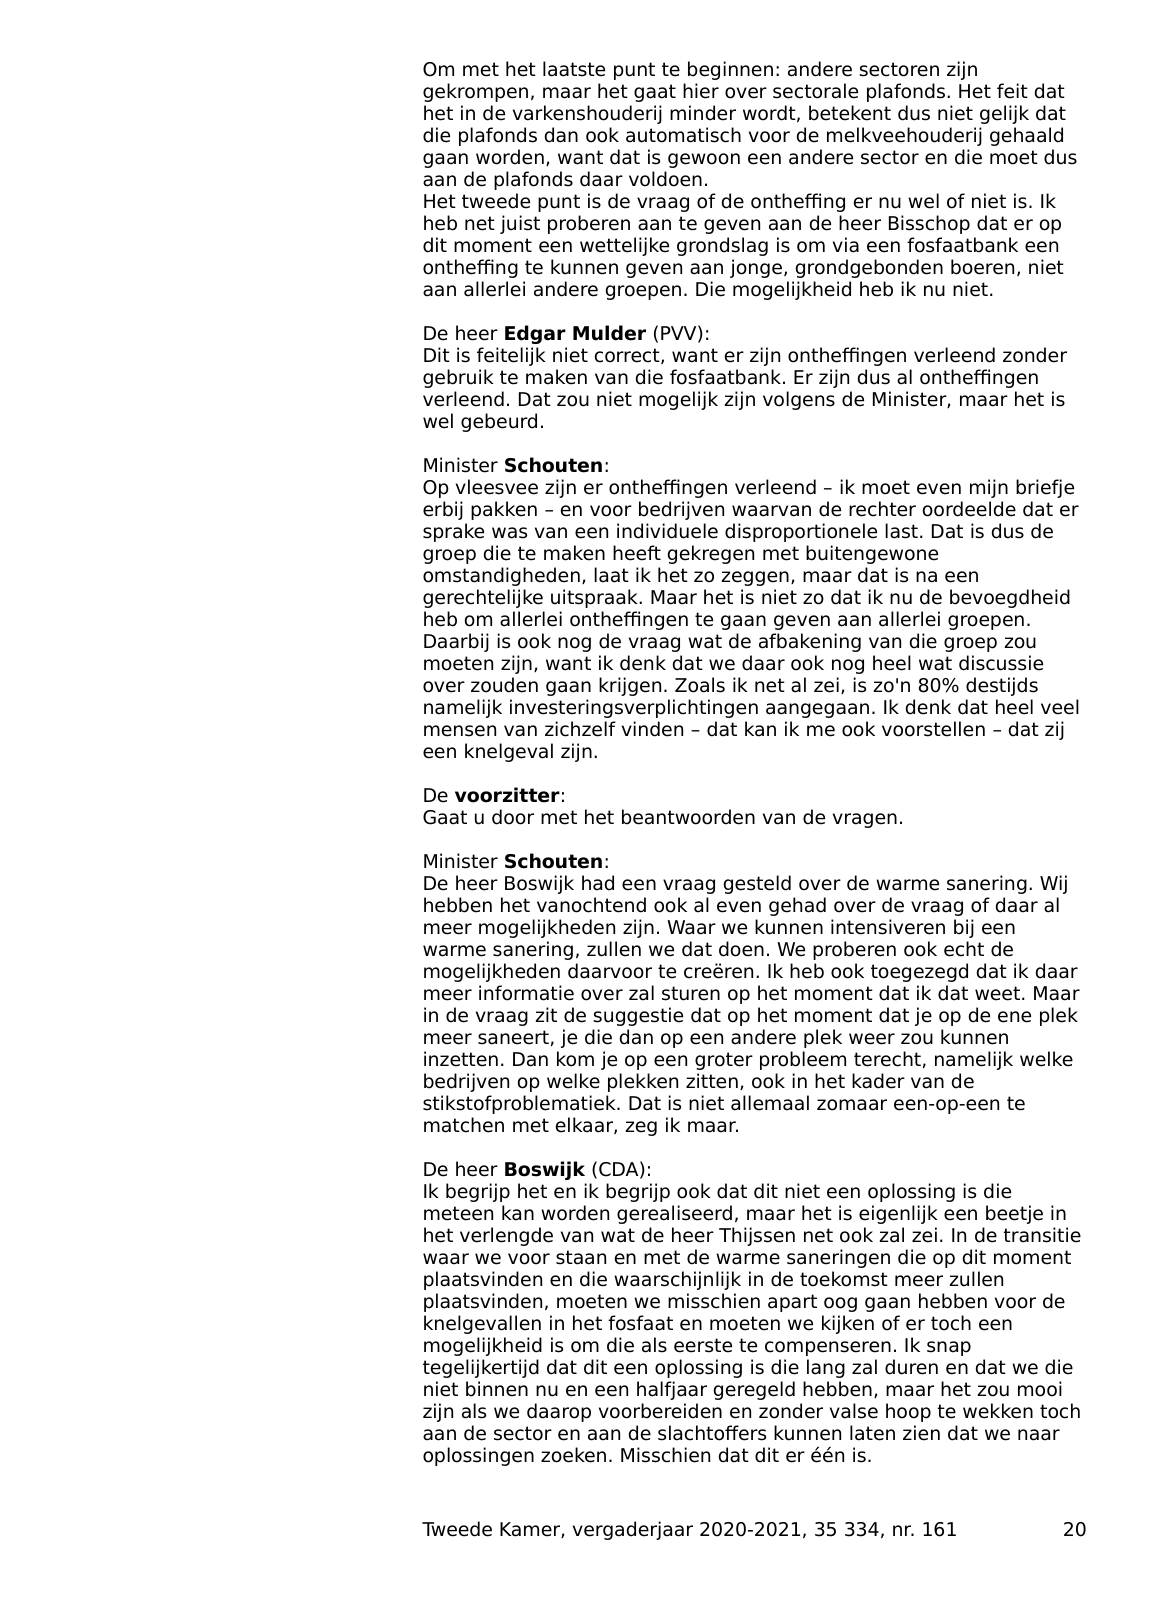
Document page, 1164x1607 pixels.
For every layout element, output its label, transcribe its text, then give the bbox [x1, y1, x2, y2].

text Dit is feitelijk niet correct, want er zijn ontheffingen verleend zonder gebruik te maken van die fosfaatbank. Er zijn dus al ontheffingen verleend. Dat zou niet mogelijk zijn volgens de Minister, maar het is wel gebeurd. [422, 345, 1087, 433]
text Het tweede punt is de vraag of de ontheffing er nu wel of niet is. Ik heb net juist proberen aan te geven aan de heer Bisschop dat er op dit moment een wettelijke grondslag is om via een fosfaatbank een ontheffing te kunnen geven aan jonge, grondgebonden boeren, niet aan allerlei andere groepen. Die mogelijkheid heb ik nu niet. [422, 191, 1087, 301]
text Om met het laatste punt te beginnen: andere sectoren zijn gekrompen, maar het gaat hier over sectorale plafonds. Het feit dat het in de varkenshouderij minder wordt, betekent dus niet gelijk dat die plafonds dan ook automatisch voor de melkveehouderij gehaald gaan worden, want dat is gewoon een andere sector en die moet dus aan de plafonds daar voldoen. [422, 59, 1087, 191]
text Minister Schouten: [422, 851, 1087, 873]
text Gaat u door met het beantwoorden van de vragen. [422, 807, 1087, 829]
text Minister Schouten: [422, 455, 1087, 477]
text Op vleesvee zijn er ontheffingen verleend – ik moet even mijn briefje erbij pakken – en voor bedrijven waarvan de rechter oordeelde dat er sprake was van een individuele disproportionele last. Dat is dus de groep die te maken heeft gekregen met buitengewone omstandigheden, laat ik het zo zeggen, maar dat is na een gerechtelijke uitspraak. Maar het is niet zo dat ik nu de bevoegdheid heb om allerlei ontheffingen te gaan geven aan allerlei groepen. Daarbij is ook nog de vraag wat de afbakening van die groep zou moeten zijn, want ik denk dat we daar ook nog heel wat discussie over zouden gaan krijgen. Zoals ik net al zei, is zo'n 80% destijds namelijk investeringsverplichtingen aangegaan. Ik denk dat heel veel mensen van zichzelf vinden – dat kan ik me ook voorstellen – dat zij een knelgeval zijn. [422, 477, 1087, 763]
text De voorzitter: [422, 785, 1087, 807]
text De heer Edgar Mulder (PVV): [422, 323, 1087, 345]
text Ik begrijp het en ik begrijp ook dat dit niet een oplossing is die meteen kan worden gerealiseerd, maar het is eigenlijk een beetje in het verlengde van wat de heer Thijssen net ook zal zei. In de transitie waar we voor staan en met de warme saneringen die op dit moment plaatsvinden en die waarschijnlijk in de toekomst meer zullen plaatsvinden, moeten we misschien apart oog gaan hebben voor de knelgevallen in het fosfaat en moeten we kijken of er toch een mogelijkheid is om die als eerste te compenseren. Ik snap tegelijkertijd dat dit een oplossing is die lang zal duren en dat we die niet binnen nu en een halfjaar geregeld hebben, maar het zou mooi zijn als we daarop voorbereiden en zonder valse hoop te wekken toch aan de sector en aan de slachtoffers kunnen laten zien dat we naar oplossingen zoeken. Misschien dat dit er één is. [422, 1181, 1087, 1467]
text De heer Boswijk had een vraag gesteld over de warme sanering. Wij hebben het vanochtend ook al even gehad over de vraag of daar al meer mogelijkheden zijn. Waar we kunnen intensiveren bij een warme sanering, zullen we dat doen. We proberen ook echt de mogelijkheden daarvoor te creëren. Ik heb ook toegezegd dat ik daar meer informatie over zal sturen op het moment dat ik dat weet. Maar in de vraag zit de suggestie dat op het moment dat je op de ene plek meer saneert, je die dan op een andere plek weer zou kunnen inzetten. Dan kom je op een groter probleem terecht, namelijk welke bedrijven op welke plekken zitten, ook in het kader van de stikstofproblematiek. Dat is niet allemaal zomaar een-op-een te matchen met elkaar, zeg ik maar. [422, 873, 1087, 1137]
text De heer Boswijk (CDA): [422, 1159, 1087, 1181]
